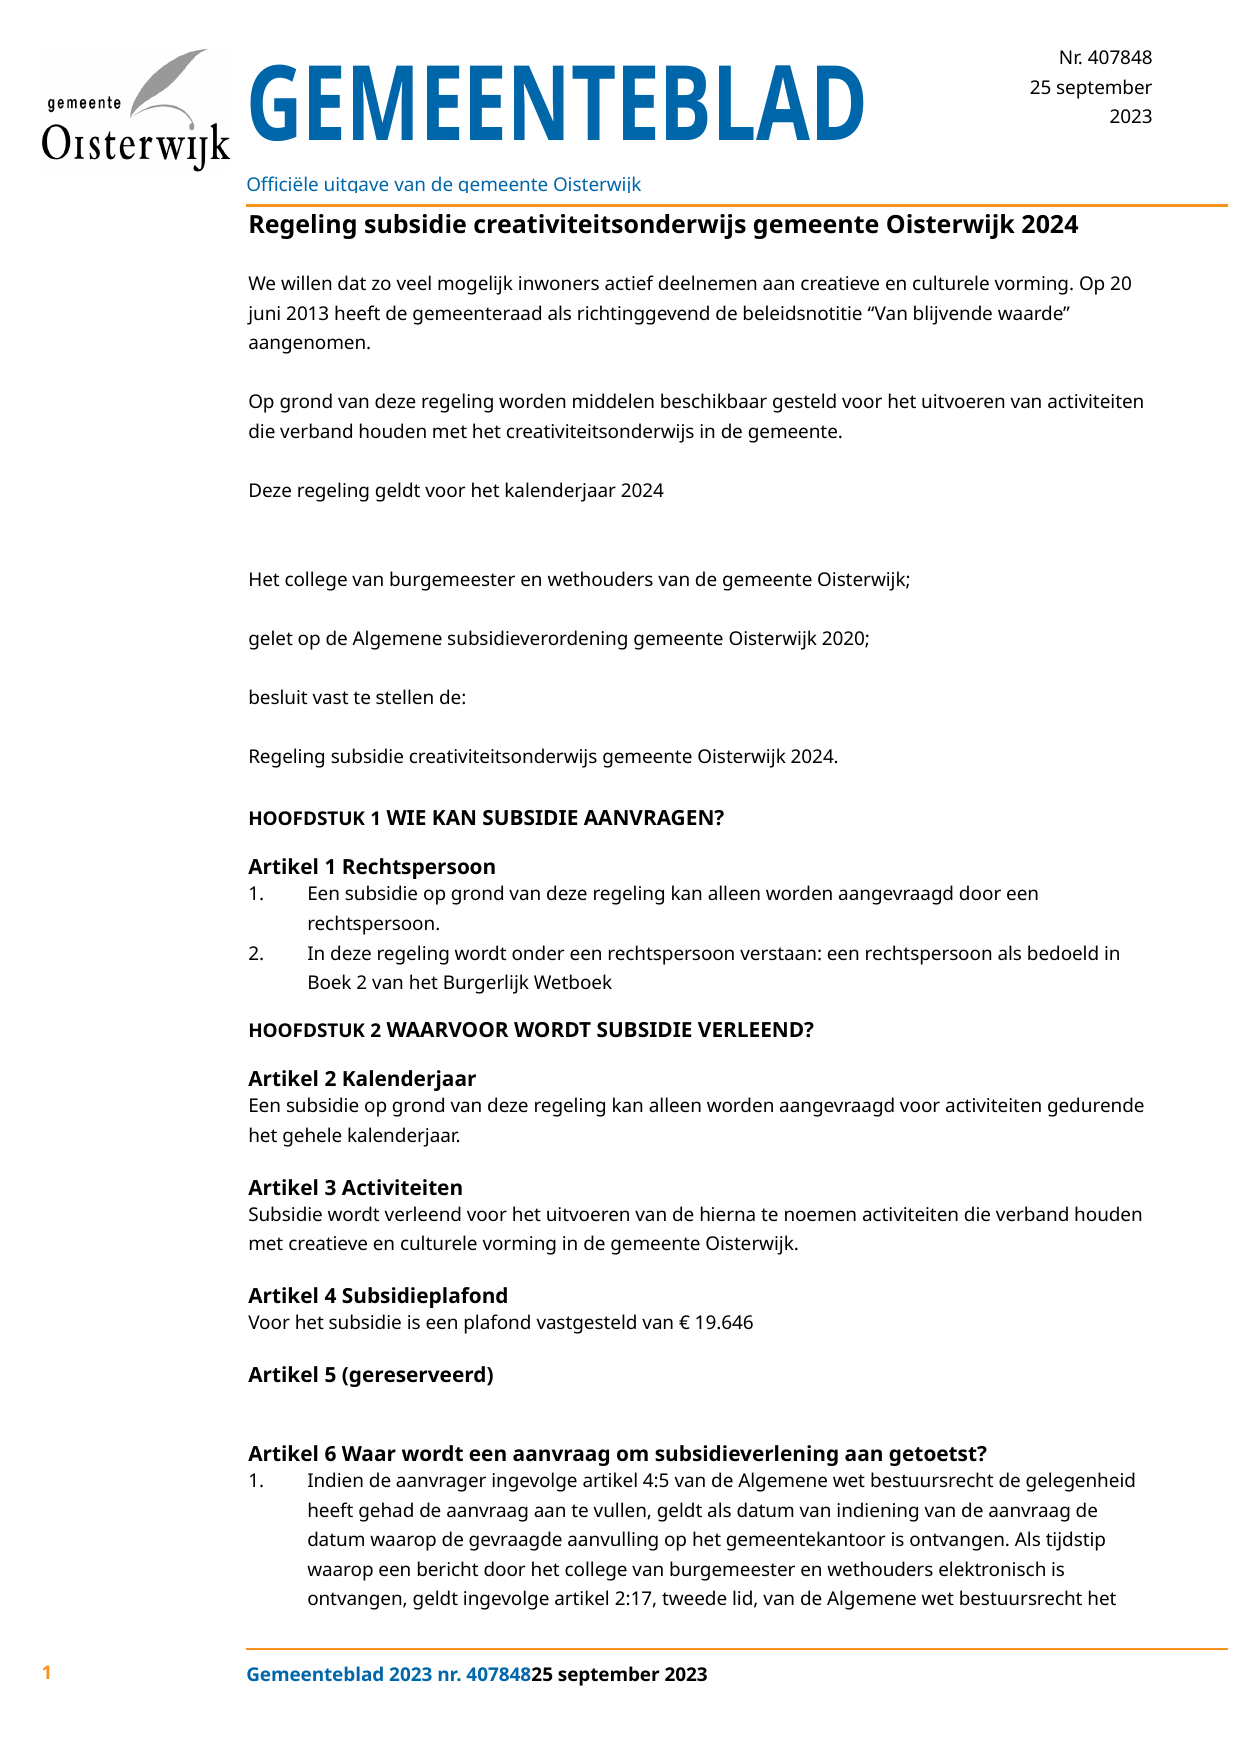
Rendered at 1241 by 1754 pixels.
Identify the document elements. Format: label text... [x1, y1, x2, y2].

list Indien de aanvrager ingevolge artikel 4:5 van de Algemene wet bestuursrecht de gelegenheid heeft gehad de aanvraag aan te vullen, geldt als datum van indiening van de aanvraag de datum waarop de gevraagde aanvulling op het gemeentekantoor is ontvangen. Als tijdstip waarop een bericht door het college van burgemeester en wethouders elektronisch is ontvangen, geldt ingevolge artikel 2:17, tweede lid, van de Algemene wet bestuursrecht het [248, 1467, 1152, 1611]
text Het college van burgemeester en wethouders van de gemeente Oisterwijk; [248, 566, 1152, 592]
text HOOFDSTUK 2 WAARVOOR WORDT SUBSIDIE VERLEEND? [248, 1015, 1152, 1043]
text Artikel 4 Subsidieplafond [248, 1281, 1152, 1309]
text Deze regeling geldt voor het kalenderjaar 2024 [248, 477, 1152, 503]
text Regeling subsidie creativiteitsonderwijs gemeente Oisterwijk 2024. [248, 744, 1152, 769]
list In deze regeling wordt onder een rechtspersoon verstaan: een rechtspersoon als bedoeld in Boek 2 van het Burgerlijk Wetboek [248, 940, 1152, 995]
text Regeling subsidie creativiteitsonderwijs gemeente Oisterwijk 2024 [248, 207, 1152, 241]
text Een subsidie op grond van deze regeling kan alleen worden aangevraagd voor activiteiten gedurende het gehele kalenderjaar. [248, 1093, 1152, 1148]
text Subsidie wordt verleend voor het uitvoeren van de hierna te noemen activiteiten die verband houden met creatieve en culturele vorming in de gemeente Oisterwijk. [248, 1201, 1152, 1256]
text Artikel 1 Rechtspersoon [248, 852, 1152, 881]
text HOOFDSTUK 1 WIE KAN SUBSIDIE AANVRAGEN? [248, 803, 1152, 831]
text gelet op de Algemene subsidieverordening gemeente Oisterwijk 2020; [248, 625, 1152, 651]
text Op grond van deze regeling worden middelen beschikbaar gesteld voor het uitvoeren van activiteiten die verband houden met het creativiteitsonderwijs in de gemeente. [248, 389, 1152, 444]
text besluit vast te stellen de: [248, 684, 1152, 710]
text Artikel 2 Kalenderjaar [248, 1064, 1152, 1093]
text Artikel 6 Waar wordt een aanvraag om subsidieverlening aan getoetst? [248, 1439, 1152, 1467]
text Artikel 3 Activiteiten [248, 1173, 1152, 1201]
list Een subsidie op grond van deze regeling kan alleen worden aangevraagd door een rechtspersoon. [248, 881, 1152, 936]
text Artikel 5 (gereserveerd) [248, 1360, 1152, 1388]
text Voor het subsidie is een plafond vastgesteld van € 19.646 [248, 1309, 1152, 1335]
text We willen dat zo veel mogelijk inwoners actief deelnemen aan creatieve en culturele vorming. Op 20 juni 2013 heeft de gemeenteraad als richtinggevend de beleidsnotitie “Van blijvende waarde” aangenomen. [248, 270, 1152, 355]
picture [41, 47, 231, 172]
